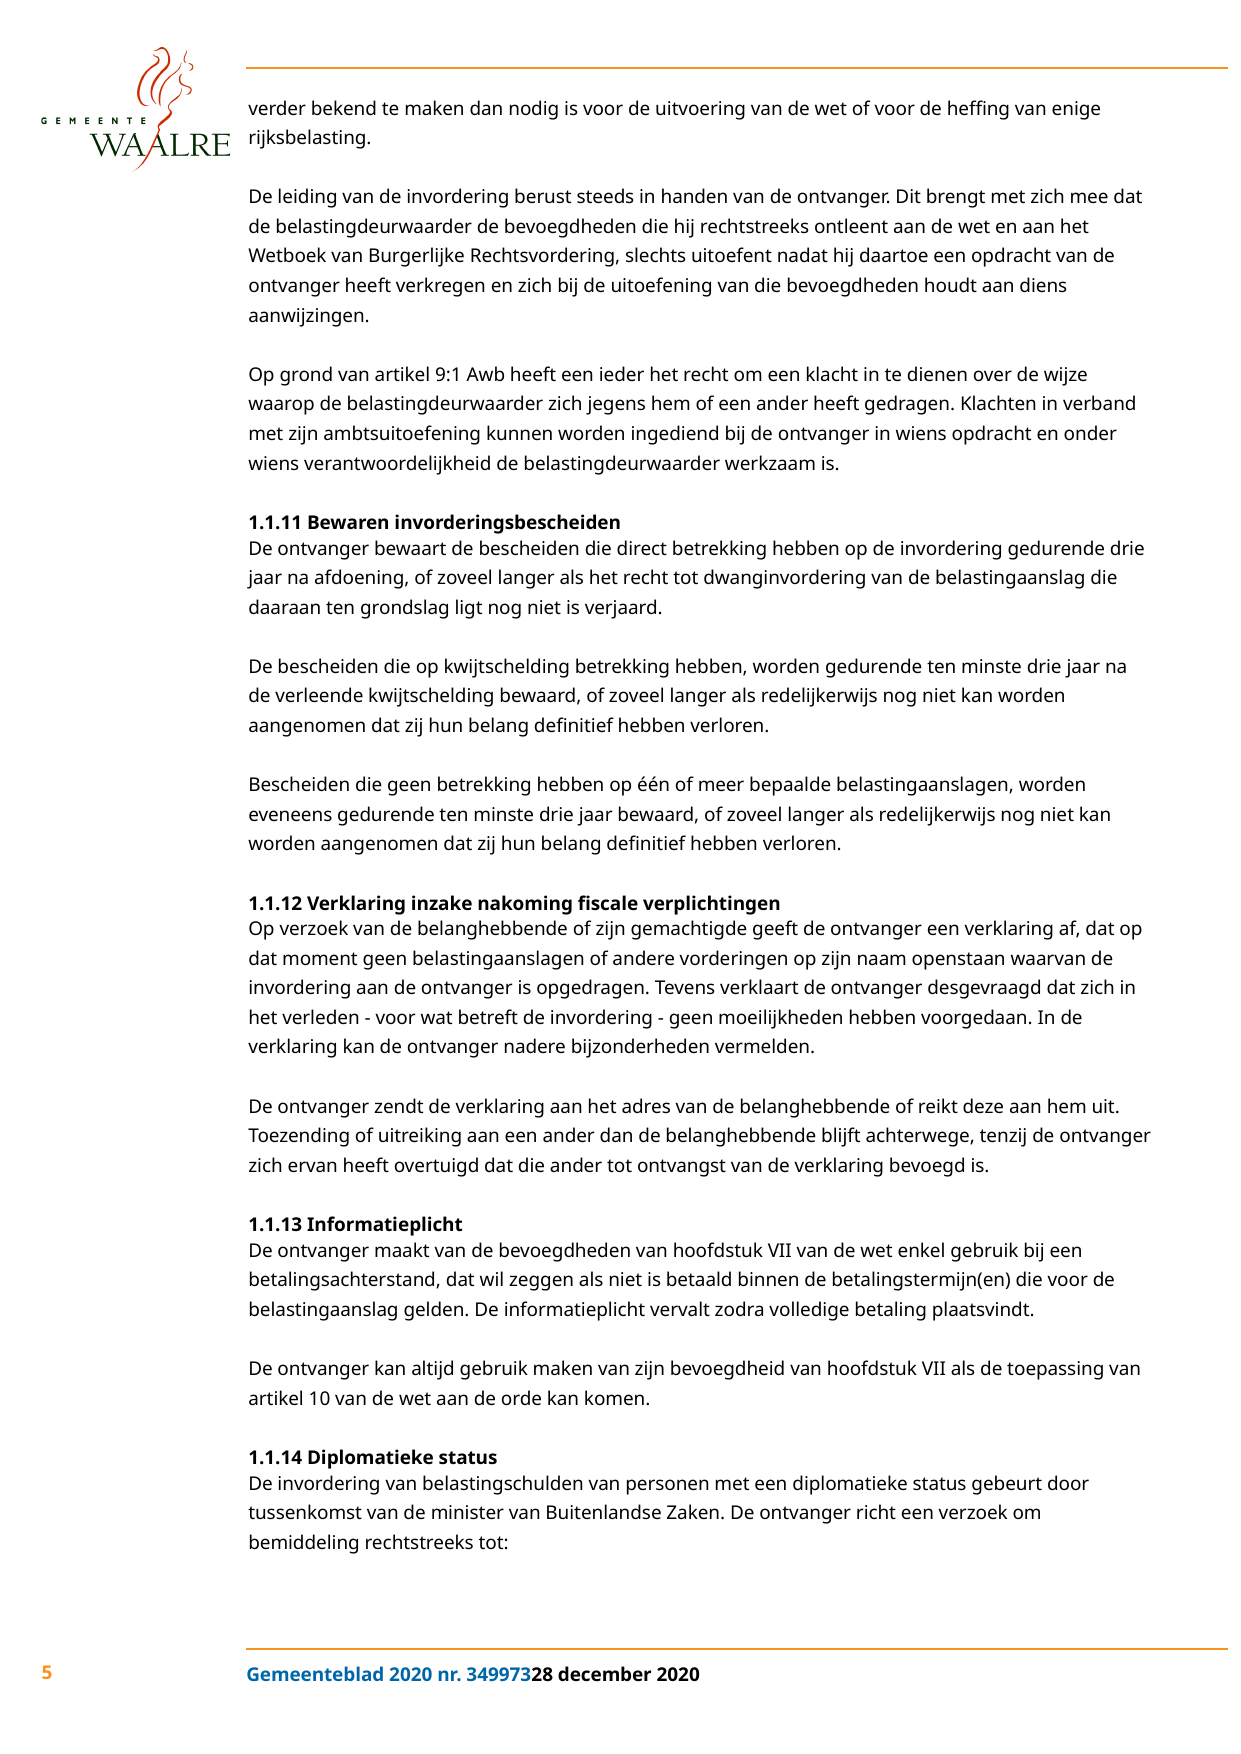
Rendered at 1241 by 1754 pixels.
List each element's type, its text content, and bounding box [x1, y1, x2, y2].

text De bescheiden die op kwijtschelding betrekking hebben, worden gedurende ten minste drie jaar na de verleende kwijtschelding bewaard, of zoveel langer als redelijkerwijs nog niet kan worden aangenomen dat zij hun belang definitief hebben verloren. [248, 653, 1152, 738]
text 1.1.13 Informatieplicht [248, 1211, 1152, 1237]
text 1.1.12 Verklaring inzake nakoming fiscale verplichtingen [248, 890, 1152, 915]
text - verder bekend te maken dan nodig is voor de uitvoering van de wet of voor de heffing van enige rijksbelasting. [248, 95, 1152, 150]
text Bescheiden die geen betrekking hebben op één of meer bepaalde belastingaanslagen, worden eveneens gedurende ten minste drie jaar bewaard, of zoveel langer als redelijkerwijs nog niet kan worden aangenomen dat zij hun belang definitief hebben verloren. [248, 771, 1152, 856]
text De ontvanger kan altijd gebruik maken van zijn bevoegdheid van hoofdstuk VII als de toepassing van artikel 10 van de wet aan de orde kan komen. [248, 1355, 1152, 1411]
text De leiding van de invordering berust steeds in handen van de ontvanger. Dit brengt met zich mee dat de belastingdeurwaarder de bevoegdheden die hij rechtstreeks ontleent aan de wet en aan het Wetboek van Burgerlijke Rechtsvordering, slechts uitoefent nadat hij daartoe een opdracht van de ontvanger heeft verkregen en zich bij de uitoefening van die bevoegdheden houdt aan diens aanwijzingen. [248, 183, 1152, 328]
text Op verzoek van de belanghebbende of zijn gemachtigde geeft de ontvanger een verklaring af, dat op dat moment geen belastingaanslagen of andere vorderingen op zijn naam openstaan waarvan de invordering aan de ontvanger is opgedragen. Tevens verklaart de ontvanger desgevraagd dat zich in het verleden - voor wat betreft de invordering - geen moeilijkheden hebben voorgedaan. In de verklaring kan de ontvanger nadere bijzonderheden vermelden. [248, 915, 1152, 1059]
text De ontvanger bewaart de bescheiden die direct betrekking hebben op de invordering gedurende drie jaar na afdoening, of zoveel langer als het recht tot dwanginvordering van de belastingaanslag die daaraan ten grondslag ligt nog niet is verjaard. [248, 535, 1152, 619]
text De invordering van belastingschulden van personen met een diplomatieke status gebeurt door tussenkomst van de minister van Buitenlandse Zaken. De ontvanger richt een verzoek om bemiddeling rechtstreeks tot: [248, 1470, 1152, 1555]
text De ontvanger zendt de verklaring aan het adres van de belanghebbende of reikt deze aan hem uit. Toezending of uitreiking aan een ander dan de belanghebbende blijft achterwege, tenzij de ontvanger zich ervan heeft overtuigd dat die ander tot ontvangst van de verklaring bevoegd is. [248, 1093, 1152, 1178]
text 1.1.11 Bewaren invorderingsbescheiden [248, 509, 1152, 535]
picture [41, 47, 231, 172]
text Op grond van artikel 9:1 Awb heeft een ieder het recht om een klacht in te dienen over de wijze waarop de belastingdeurwaarder zich jegens hem of een ander heeft gedragen. Klachten in verband met zijn ambtsuitoefening kunnen worden ingediend bij de ontvanger in wiens opdracht en onder wiens verantwoordelijkheid de belastingdeurwaarder werkzaam is. [248, 361, 1152, 476]
text 1.1.14 Diplomatieke status [248, 1444, 1152, 1470]
text De ontvanger maakt van de bevoegdheden van hoofdstuk VII van de wet enkel gebruik bij een betalingsachterstand, dat wil zeggen als niet is betaald binnen de betalingstermijn(en) die voor de belastingaanslag gelden. De informatieplicht vervalt zodra volledige betaling plaatsvindt. [248, 1237, 1152, 1322]
